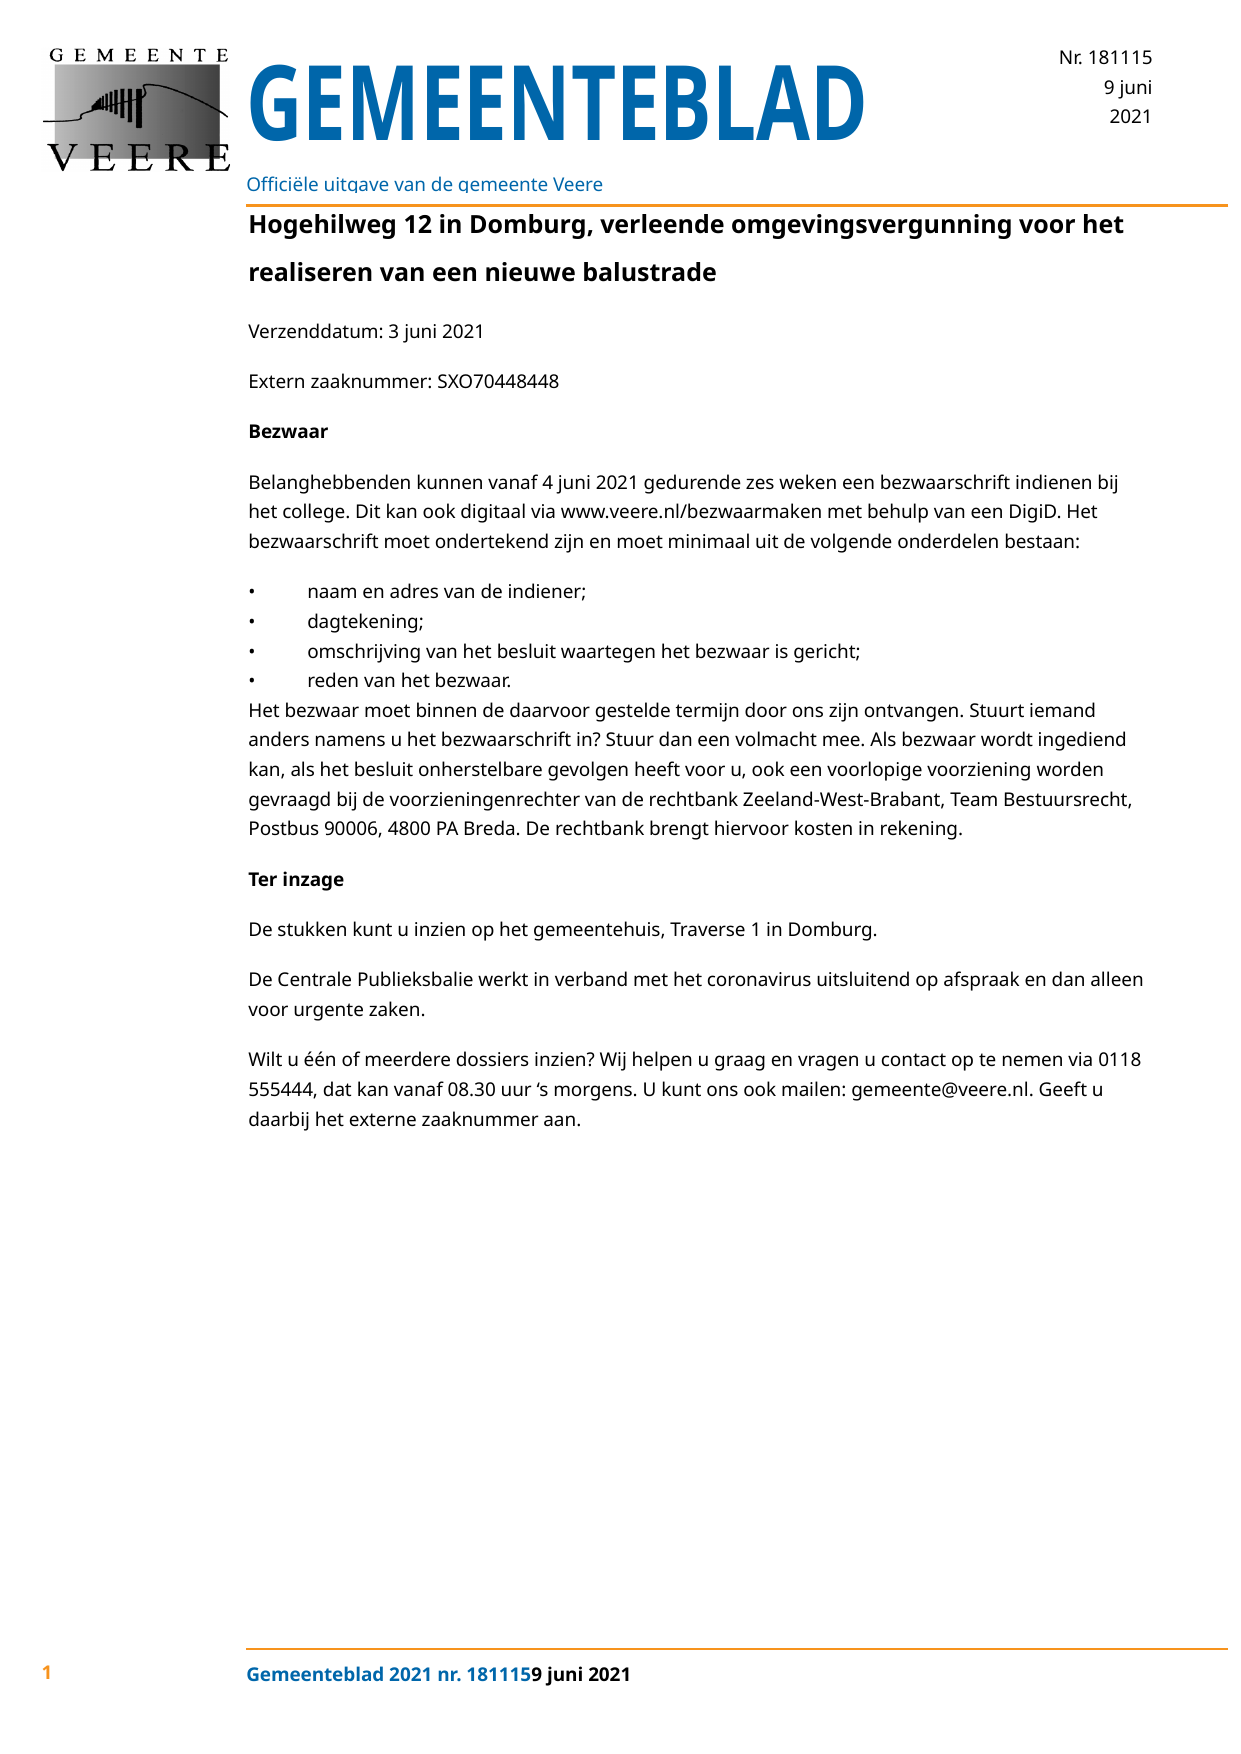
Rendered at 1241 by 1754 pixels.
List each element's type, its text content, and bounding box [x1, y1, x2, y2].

picture [41, 47, 231, 172]
list reden van het bezwaar. [248, 667, 1152, 693]
text Bezwaar [248, 419, 1152, 444]
text De Centrale Publieksbalie werkt in verband met het coronavirus uitsluitend op afspraak en dan alleen voor urgente zaken. [248, 967, 1152, 1022]
text Belanghebbenden kunnen vanaf 4 juni 2021 gedurende zes weken een bezwaarschrift indienen bij het college. Dit kan ook digitaal via www.veere.nl/bezwaarmaken met behulp van een DigiD. Het bezwaarschrift moet ondertekend zijn en moet minimaal uit de volgende onderdelen bestaan: [248, 469, 1152, 554]
list naam en adres van de indiener; [248, 579, 1152, 604]
list dagtekening; [248, 608, 1152, 634]
text Wilt u één of meerdere dossiers inzien? Wij helpen u graag en vragen u contact op te nemen via 0118 555444, dat kan vanaf 08.30 uur ‘s morgens. U kunt ons ook mailen: gemeente@veere.nl. Geeft u daarbij het externe zaaknummer aan. [248, 1047, 1152, 1132]
text Het bezwaar moet binnen de daarvoor gestelde termijn door ons zijn ontvangen. Stuurt iemand anders namens u het bezwaarschrift in? Stuur dan een volmacht mee. Als bezwaar wordt ingediend kan, als het besluit onherstelbare gevolgen heeft voor u, ook een voorlopige voorziening worden gevraagd bij de voorzieningenrechter van de rechtbank Zeeland-West-Brabant, Team Bestuursrecht, Postbus 90006, 4800 PA Breda. De rechtbank brengt hiervoor kosten in rekening. [248, 697, 1152, 841]
list omschrijving van het besluit waartegen het bezwaar is gericht; [248, 638, 1152, 664]
text De stukken kunt u inzien op het gemeentehuis, Traverse 1 in Domburg. [248, 916, 1152, 942]
text Verzenddatum: 3 juni 2021 [248, 318, 1152, 344]
text Hogehilweg 12 in Domburg, verleende omgevingsvergunning voor het realiseren van een nieuwe balustrade [248, 207, 1152, 288]
text Extern zaaknummer: SXO70448448 [248, 368, 1152, 394]
text Ter inzage [248, 866, 1152, 892]
